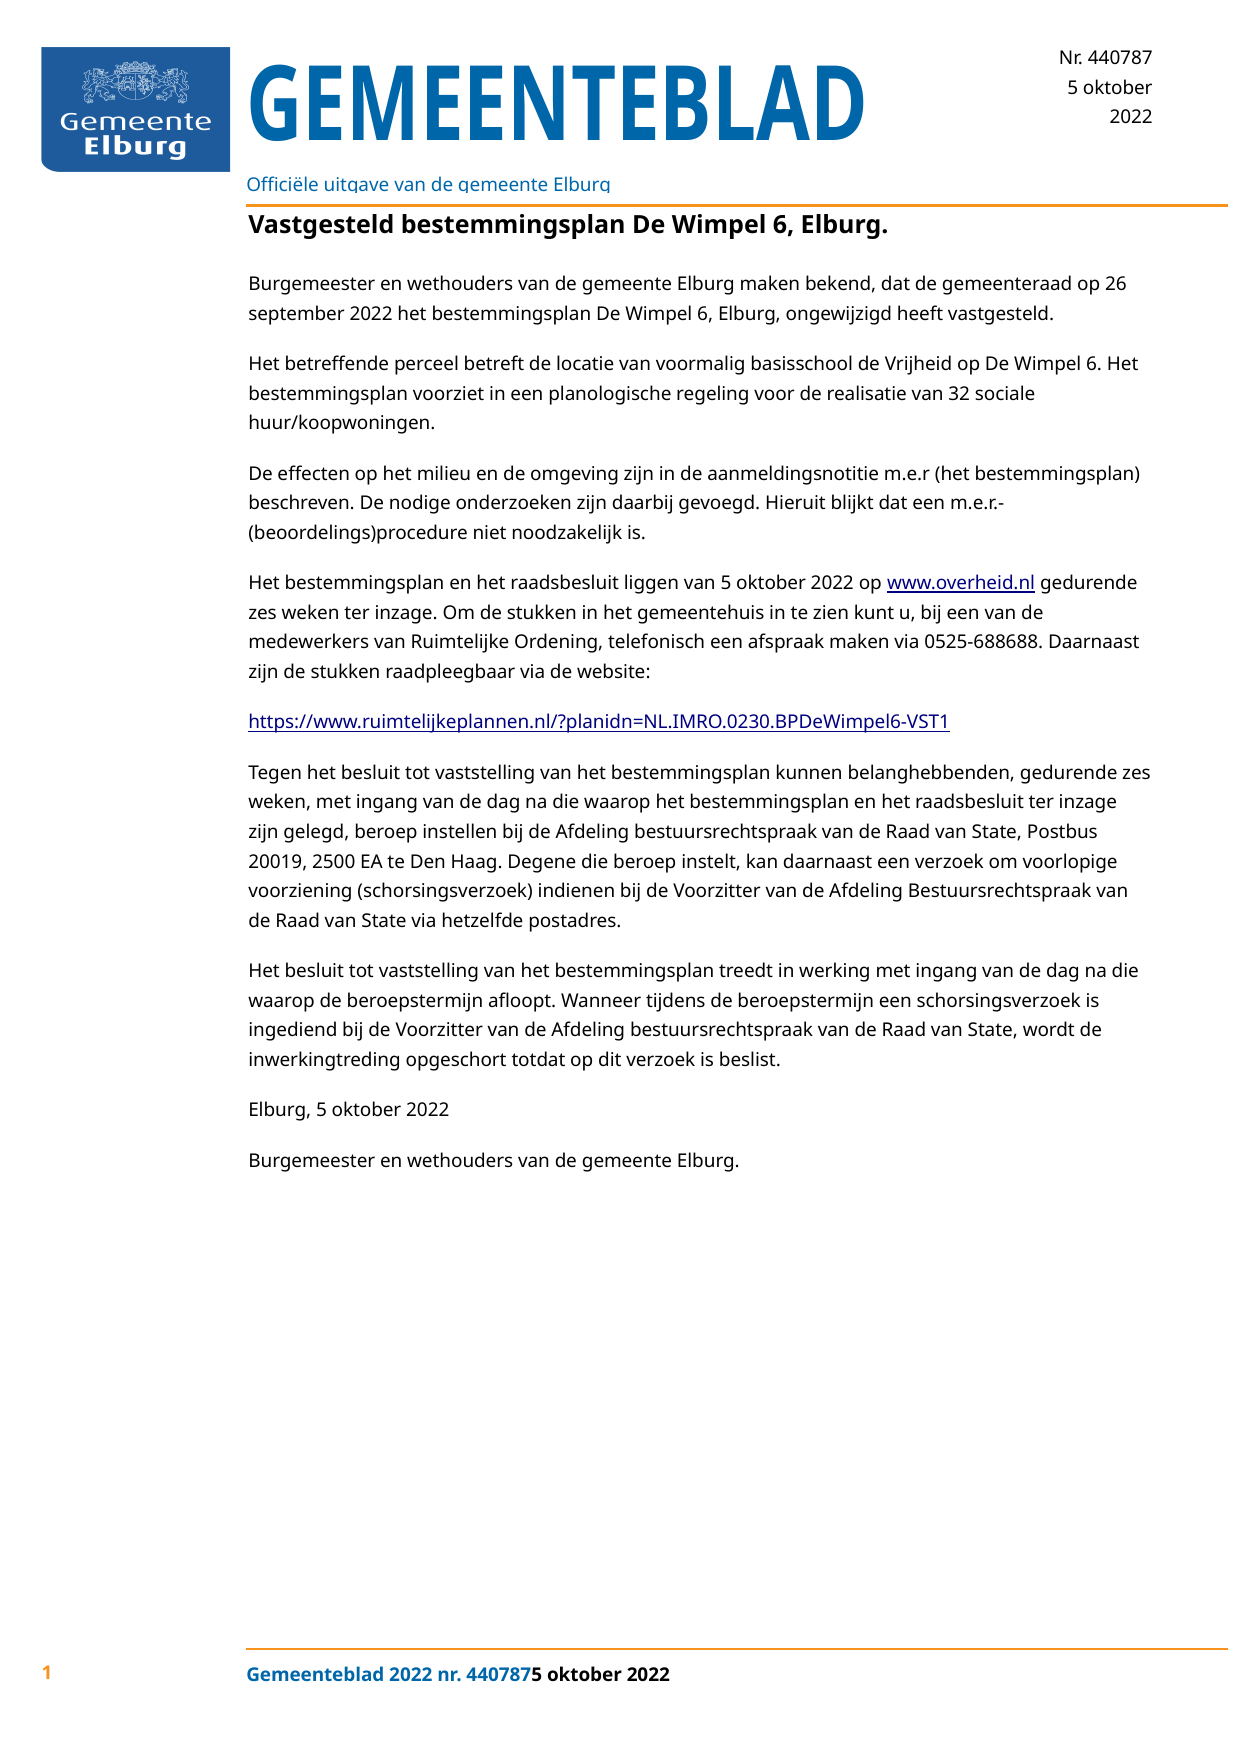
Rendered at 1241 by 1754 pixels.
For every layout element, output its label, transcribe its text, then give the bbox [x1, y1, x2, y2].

text Tegen het besluit tot vaststelling van het bestemmingsplan kunnen belanghebbenden, gedurende zes weken, met ingang van de dag na die waarop het bestemmingsplan en het raadsbesluit ter inzage zijn gelegd, beroep instellen bij de Afdeling bestuursrechtspraak van de Raad van State, Postbus 20019, 2500 EA te Den Haag. Degene die beroep instelt, kan daarnaast een verzoek om voorlopige voorziening (schorsingsverzoek) indienen bij de Voorzitter van de Afdeling Bestuursrechtspraak van de Raad van State via hetzelfde postadres. [248, 759, 1152, 933]
text Burgemeester en wethouders van de gemeente Elburg. [248, 1147, 1152, 1173]
text Het betreffende perceel betreft de locatie van voormalig basisschool de Vrijheid op De Wimpel 6. Het bestemmingsplan voorziet in een planologische regeling voor de realisatie van 32 sociale huur/koopwoningen. [248, 350, 1152, 435]
picture [41, 47, 231, 172]
text De effecten op het milieu en de omgeving zijn in de aanmeldingsnotitie m.e.r (het bestemmingsplan) beschreven. De nodige onderzoeken zijn daarbij gevoegd. Hieruit blijkt dat een m.e.r.-(beoordelings)procedure niet noodzakelijk is. [248, 460, 1152, 545]
text Elburg, 5 oktober 2022 [248, 1097, 1152, 1122]
text Het besluit tot vaststelling van het bestemmingsplan treedt in werking met ingang van de dag na die waarop de beroepstermijn afloopt. Wanneer tijdens de beroepstermijn een schorsingsverzoek is ingediend bij de Voorzitter van de Afdeling bestuursrechtspraak van de Raad van State, wordt de inwerkingtreding opgeschort totdat op dit verzoek is beslist. [248, 957, 1152, 1072]
text Vastgesteld bestemmingsplan De Wimpel 6, Elburg. [248, 207, 1152, 241]
text Het bestemmingsplan en het raadsbesluit liggen van 5 oktober 2022 op www.overheid.nl gedurende zes weken ter inzage. Om de stukken in het gemeentehuis in te zien kunt u, bij een van de medewerkers van Ruimtelijke Ordening, telefonisch een afspraak maken via 0525-688688. Daarnaast zijn de stukken raadpleegbaar via de website: [248, 569, 1152, 684]
text Burgemeester en wethouders van de gemeente Elburg maken bekend, dat de gemeenteraad op 26 september 2022 het bestemmingsplan De Wimpel 6, Elburg, ongewijzigd heeft vastgesteld. [248, 270, 1152, 326]
text https://www.ruimtelijkeplannen.nl/?planidn=NL.IMRO.0230.BPDeWimpel6-VST1 [248, 709, 1152, 734]
